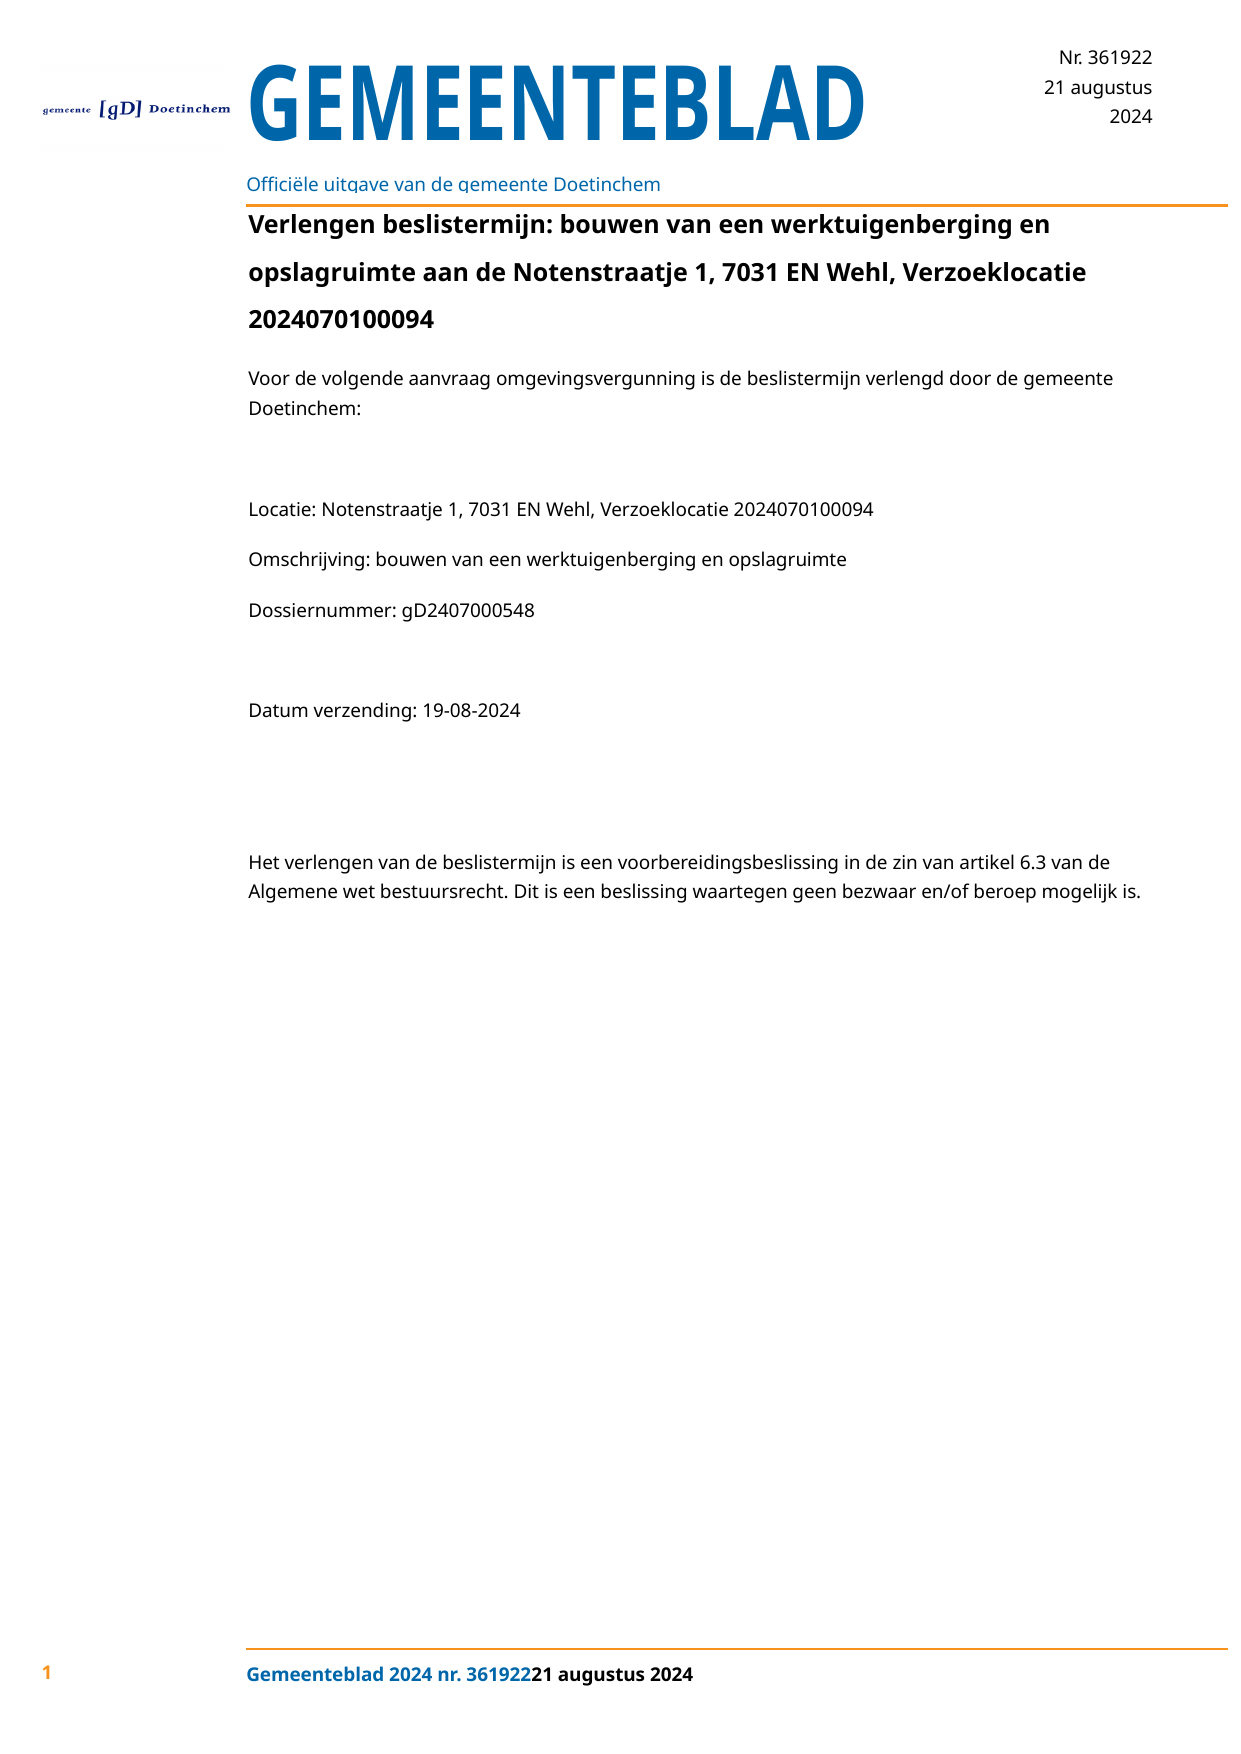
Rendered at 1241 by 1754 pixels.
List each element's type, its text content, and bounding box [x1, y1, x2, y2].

text Dossiernummer: gD2407000548 [248, 597, 1152, 622]
text Voor de volgende aanvraag omgevingsvergunning is de beslistermijn verlengd door de gemeente Doetinchem: [248, 366, 1152, 421]
text Verlengen beslistermijn: bouwen van een werktuigenberging en opslagruimte aan de Notenstraatje 1, 7031 EN Wehl, Verzoeklocatie 2024070100094 [248, 207, 1152, 336]
text Omschrijving: bouwen van een werktuigenberging en opslagruimte [248, 546, 1152, 572]
text Datum verzending: 19-08-2024 [248, 698, 1152, 723]
picture [41, 47, 231, 172]
text Locatie: Notenstraatje 1, 7031 EN Wehl, Verzoeklocatie 2024070100094 [248, 496, 1152, 522]
text Het verlengen van de beslistermijn is een voorbereidingsbeslissing in de zin van artikel 6.3 van de Algemene wet bestuursrecht. Dit is een beslissing waartegen geen bezwaar en/of beroep mogelijk is. [248, 849, 1152, 904]
